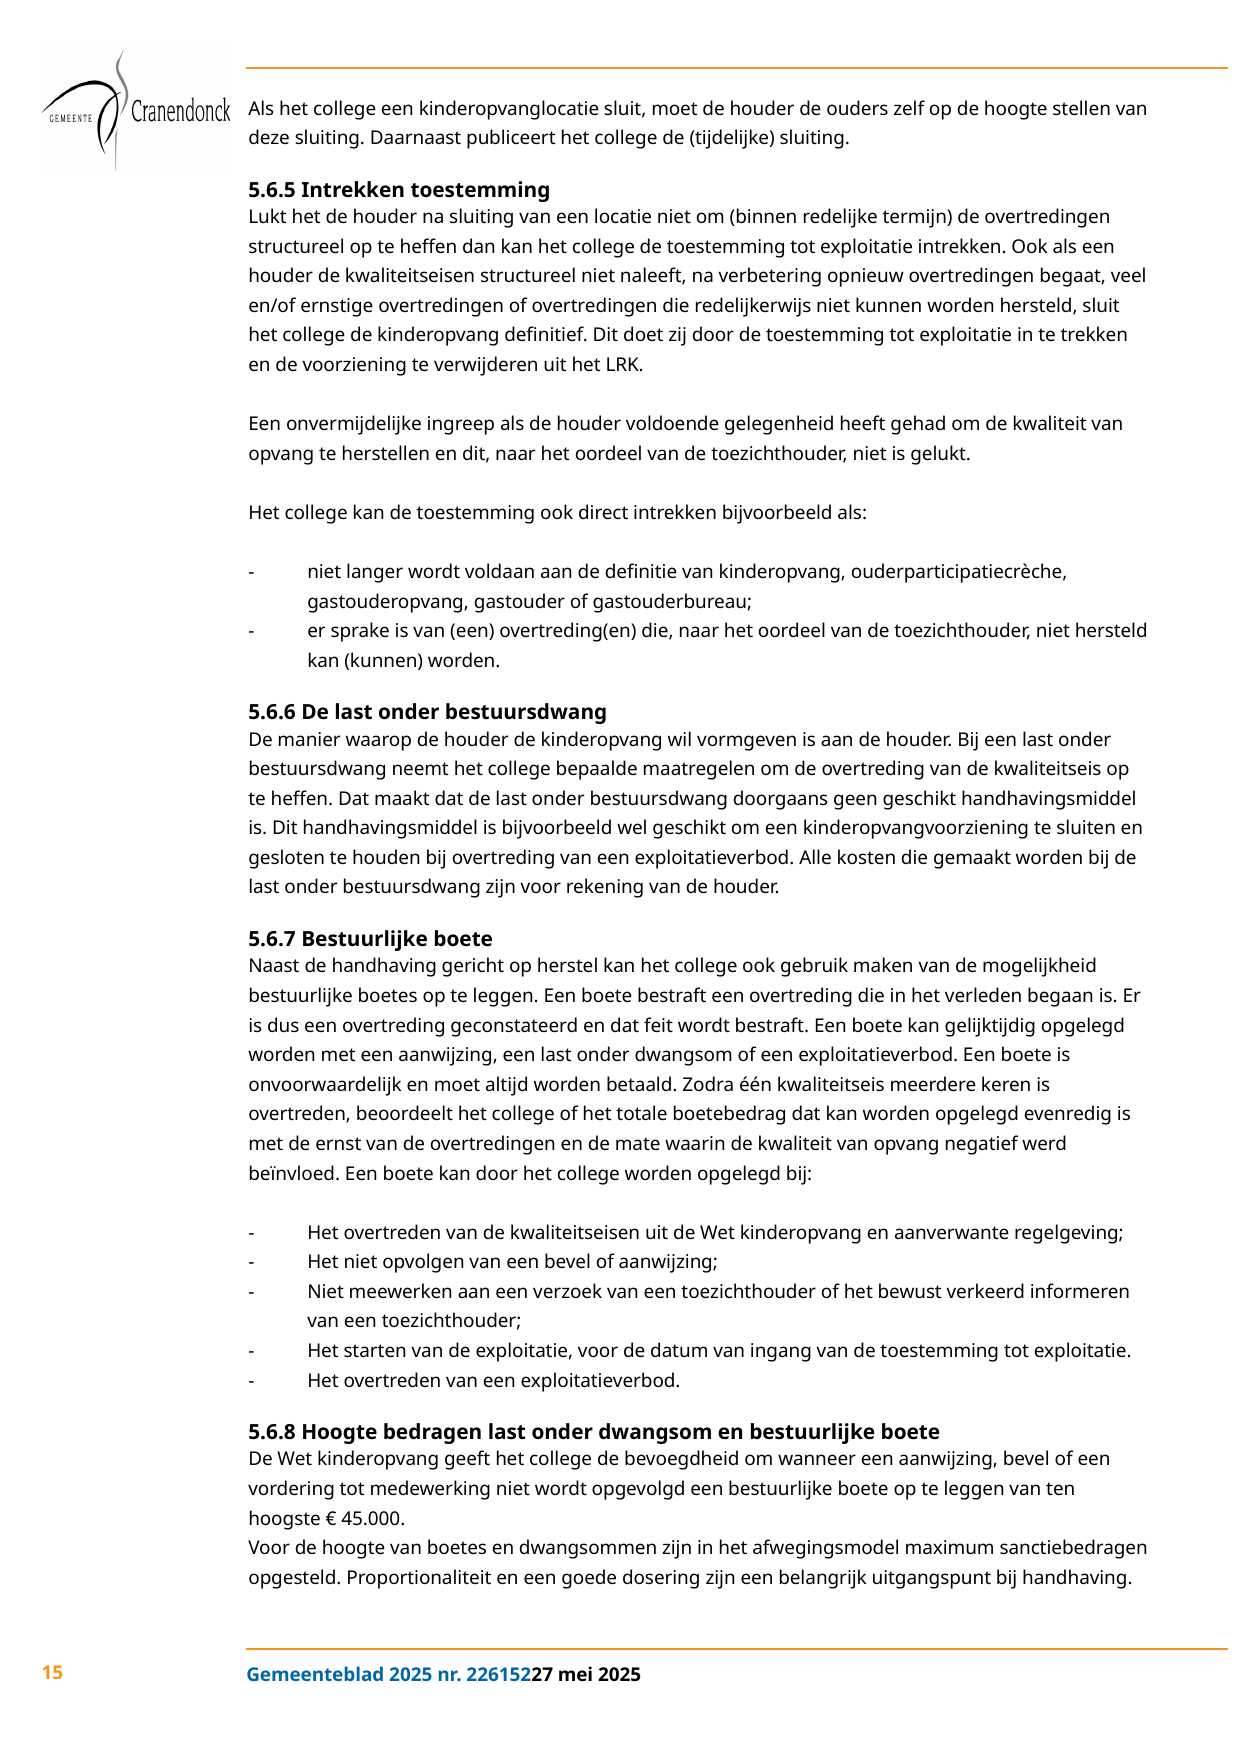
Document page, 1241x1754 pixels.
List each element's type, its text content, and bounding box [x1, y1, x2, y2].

text De Wet kinderopvang geeft het college de bevoegdheid om wanneer een aanwijzing, bevel of een vordering tot medewerking niet wordt opgevolgd een bestuurlijke boete op te leggen van ten hoogste € 45.000. [248, 1446, 1152, 1531]
text Als het college een kinderopvanglocatie sluit, moet de houder de ouders zelf op de hoogte stellen van deze sluiting. Daarnaast publiceert het college de (tijdelijke) sluiting. [248, 95, 1152, 150]
list Het niet opvolgen van een bevel of aanwijzing; [248, 1248, 1152, 1274]
picture [41, 47, 231, 172]
text 5.6.7 Bestuurlijke boete [248, 924, 1152, 953]
text 5.6.8 Hoogte bedragen last onder dwangsom en bestuurlijke boete [248, 1417, 1152, 1446]
list Niet meewerken aan een verzoek van een toezichthouder of het bewust verkeerd informeren van een toezichthouder; [248, 1278, 1152, 1333]
list Het overtreden van een exploitatieverbod. [248, 1367, 1152, 1392]
text Lukt het de houder na sluiting van een locatie niet om (binnen redelijke termijn) de overtredingen structureel op te heffen dan kan het college de toestemming tot exploitatie intrekken. Ook als een houder de kwaliteitseisen structureel niet naleeft, na verbetering opnieuw overtredingen begaat, veel en/of ernstige overtredingen of overtredingen die redelijkerwijs niet kunnen worden hersteld, sluit het college de kinderopvang definitief. Dit doet zij door de toestemming tot exploitatie in te trekken en de voorziening te verwijderen uit het LRK. [248, 203, 1152, 377]
text 5.6.6 De last onder bestuursdwang [248, 697, 1152, 726]
text Naast de handhaving gericht op herstel kan het college ook gebruik maken van de mogelijkheid bestuurlijke boetes op te leggen. Een boete bestraft een overtreding die in het verleden begaan is. Er is dus een overtreding geconstateerd en dat feit wordt bestraft. Een boete kan gelijktijdig opgelegd worden met een aanwijzing, een last onder dwangsom of een exploitatieverbod. Een boete is onvoorwaardelijk en moet altijd worden betaald. Zodra één kwaliteitseis meerdere keren is overtreden, beoordeelt het college of het totale boetebedrag dat kan worden opgelegd evenredig is met de ernst van de overtredingen en de mate waarin de kwaliteit van opvang negatief werd beïnvloed. Een boete kan door het college worden opgelegd bij: [248, 953, 1152, 1185]
text Het college kan de toestemming ook direct intrekken bijvoorbeeld als: [248, 499, 1152, 525]
list er sprake is van (een) overtreding(en) die, naar het oordeel van de toezichthouder, niet hersteld kan (kunnen) worden. [248, 617, 1152, 673]
text Voor de hoogte van boetes en dwangsommen zijn in het afwegingsmodel maximum sanctiebedragen opgesteld. Proportionaliteit en een goede dosering zijn een belangrijk uitgangspunt bij handhaving. [248, 1534, 1152, 1590]
text 5.6.5 Intrekken toestemming [248, 175, 1152, 203]
list Het starten van de exploitatie, voor de datum van ingang van de toestemming tot exploitatie. [248, 1337, 1152, 1363]
list Het overtreden van de kwaliteitseisen uit de Wet kinderopvang en aanverwante regelgeving; [248, 1219, 1152, 1244]
text De manier waarop de houder de kinderopvang wil vormgeven is aan de houder. Bij een last onder bestuursdwang neemt het college bepaalde maatregelen om de overtreding van de kwaliteitseis op te heffen. Dat maakt dat de last onder bestuursdwang doorgaans geen geschikt handhavingsmiddel is. Dit handhavingsmiddel is bijvoorbeeld wel geschikt om een kinderopvangvoorziening te sluiten en gesloten te houden bij overtreding van een exploitatieverbod. Alle kosten die gemaakt worden bij de last onder bestuursdwang zijn voor rekening van de houder. [248, 726, 1152, 899]
list niet langer wordt voldaan aan de definitie van kinderopvang, ouderparticipatiecrèche, gastouderopvang, gastouder of gastouderbureau; [248, 558, 1152, 613]
text Een onvermijdelijke ingreep als de houder voldoende gelegenheid heeft gehad om de kwaliteit van opvang te herstellen en dit, naar het oordeel van de toezichthouder, niet is gelukt. [248, 410, 1152, 466]
